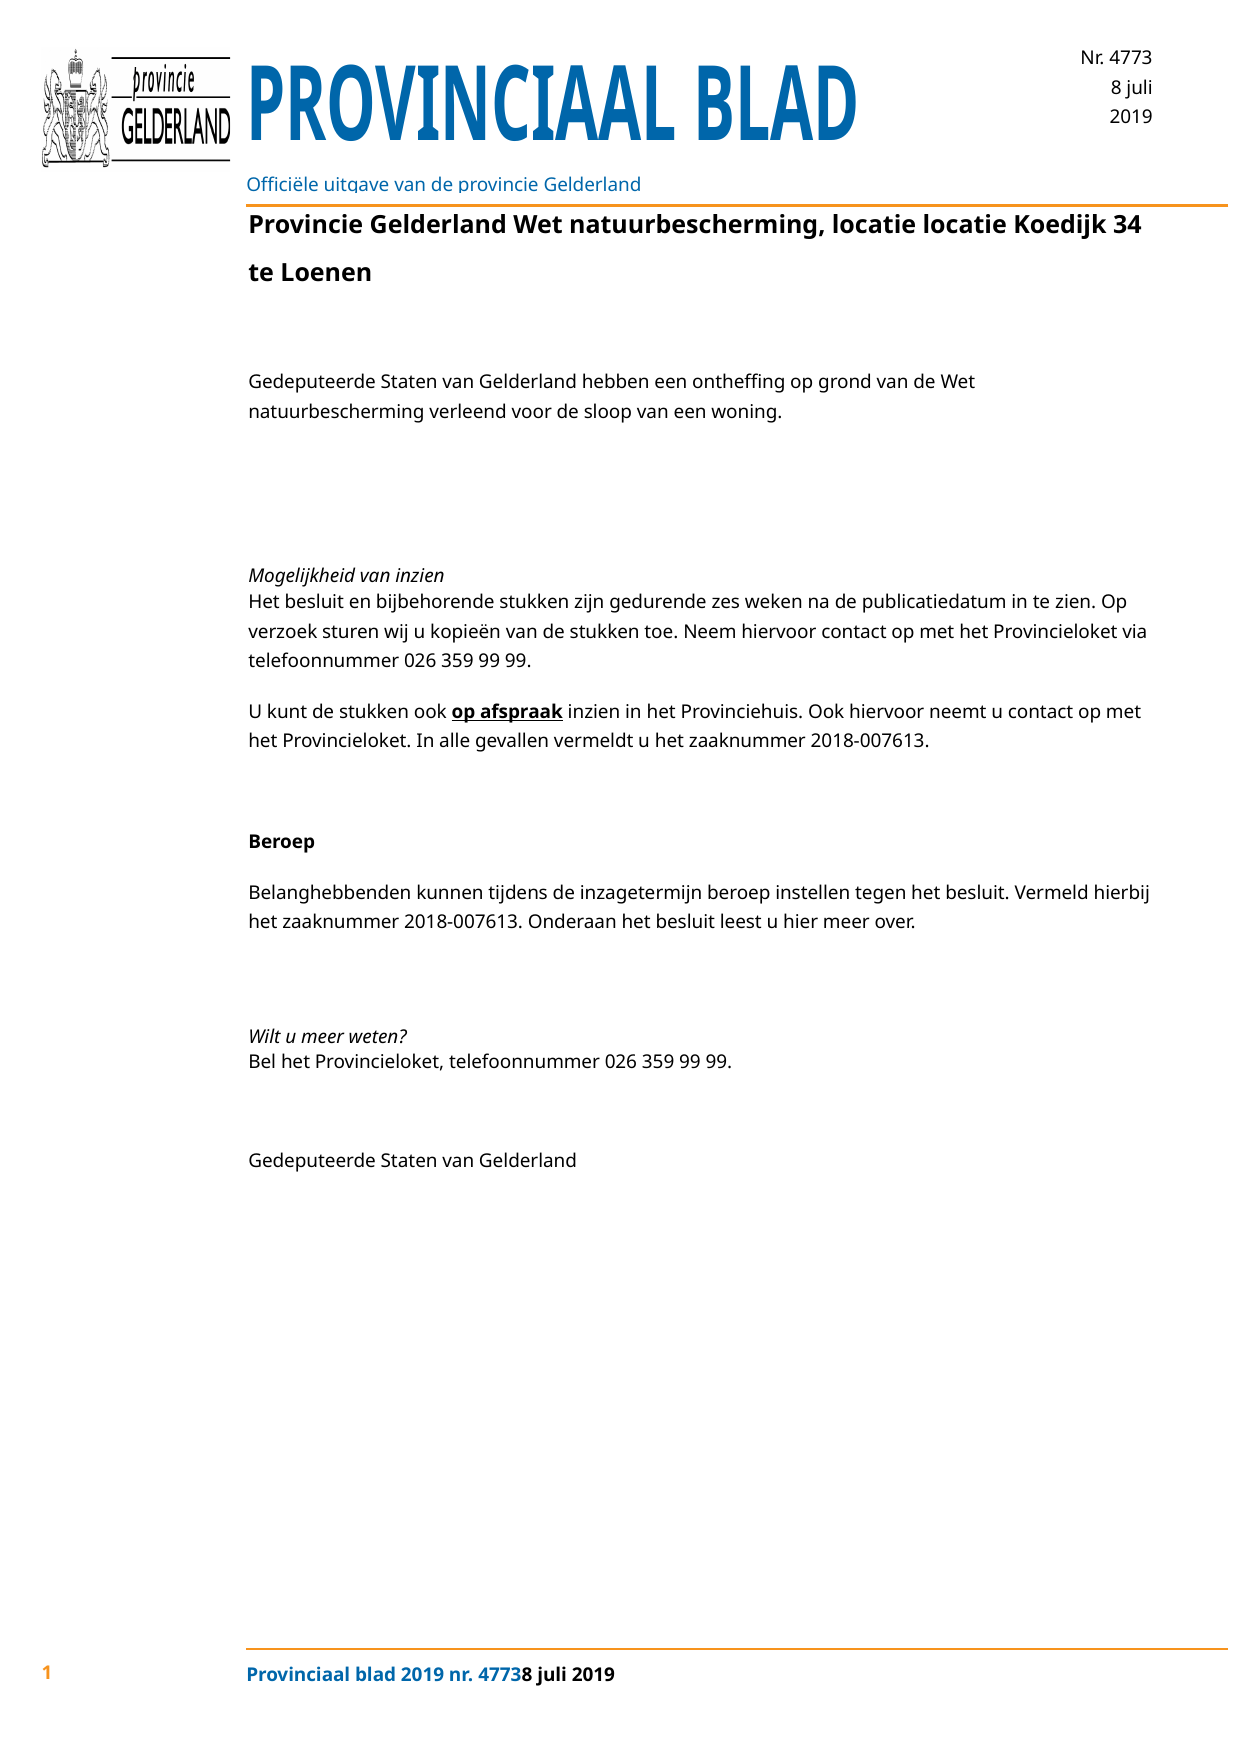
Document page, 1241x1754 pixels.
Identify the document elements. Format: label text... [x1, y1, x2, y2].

text U kunt de stukken ook op afspraak inzien in het Provinciehuis. Ook hiervoor neemt u contact op met het Provincieloket. In alle gevallen vermeldt u het zaaknummer 2018-007613. [248, 698, 1152, 753]
text Gedeputeerde Staten van Gelderland [248, 1147, 1152, 1172]
text Gedeputeerde Staten van Gelderland hebben een ontheffing op grond van de Wet natuurbescherming verleend voor de sloop van een woning. [248, 368, 1152, 424]
text Belanghebbenden kunnen tijdens de inzagetermijn beroep instellen tegen het besluit. Vermeld hierbij het zaaknummer 2018-007613. Onderaan het besluit leest u hier meer over. [248, 879, 1152, 934]
text Beroep [248, 828, 1152, 854]
picture [41, 47, 231, 172]
text Mogelijkheid van inzien [248, 563, 1152, 588]
text Provincie Gelderland Wet natuurbescherming, locatie locatie Koedijk 34 te Loenen [248, 207, 1152, 288]
text Wilt u meer weten? [248, 1023, 1152, 1048]
text Bel het Provincieloket, telefoonnummer 026 359 99 99. [248, 1048, 1152, 1074]
text Het besluit en bijbehorende stukken zijn gedurende zes weken na de publicatiedatum in te zien. Op verzoek sturen wij u kopieën van de stukken toe. Neem hiervoor contact op met het Provincieloket via telefoonnummer 026 359 99 99. [248, 588, 1152, 673]
